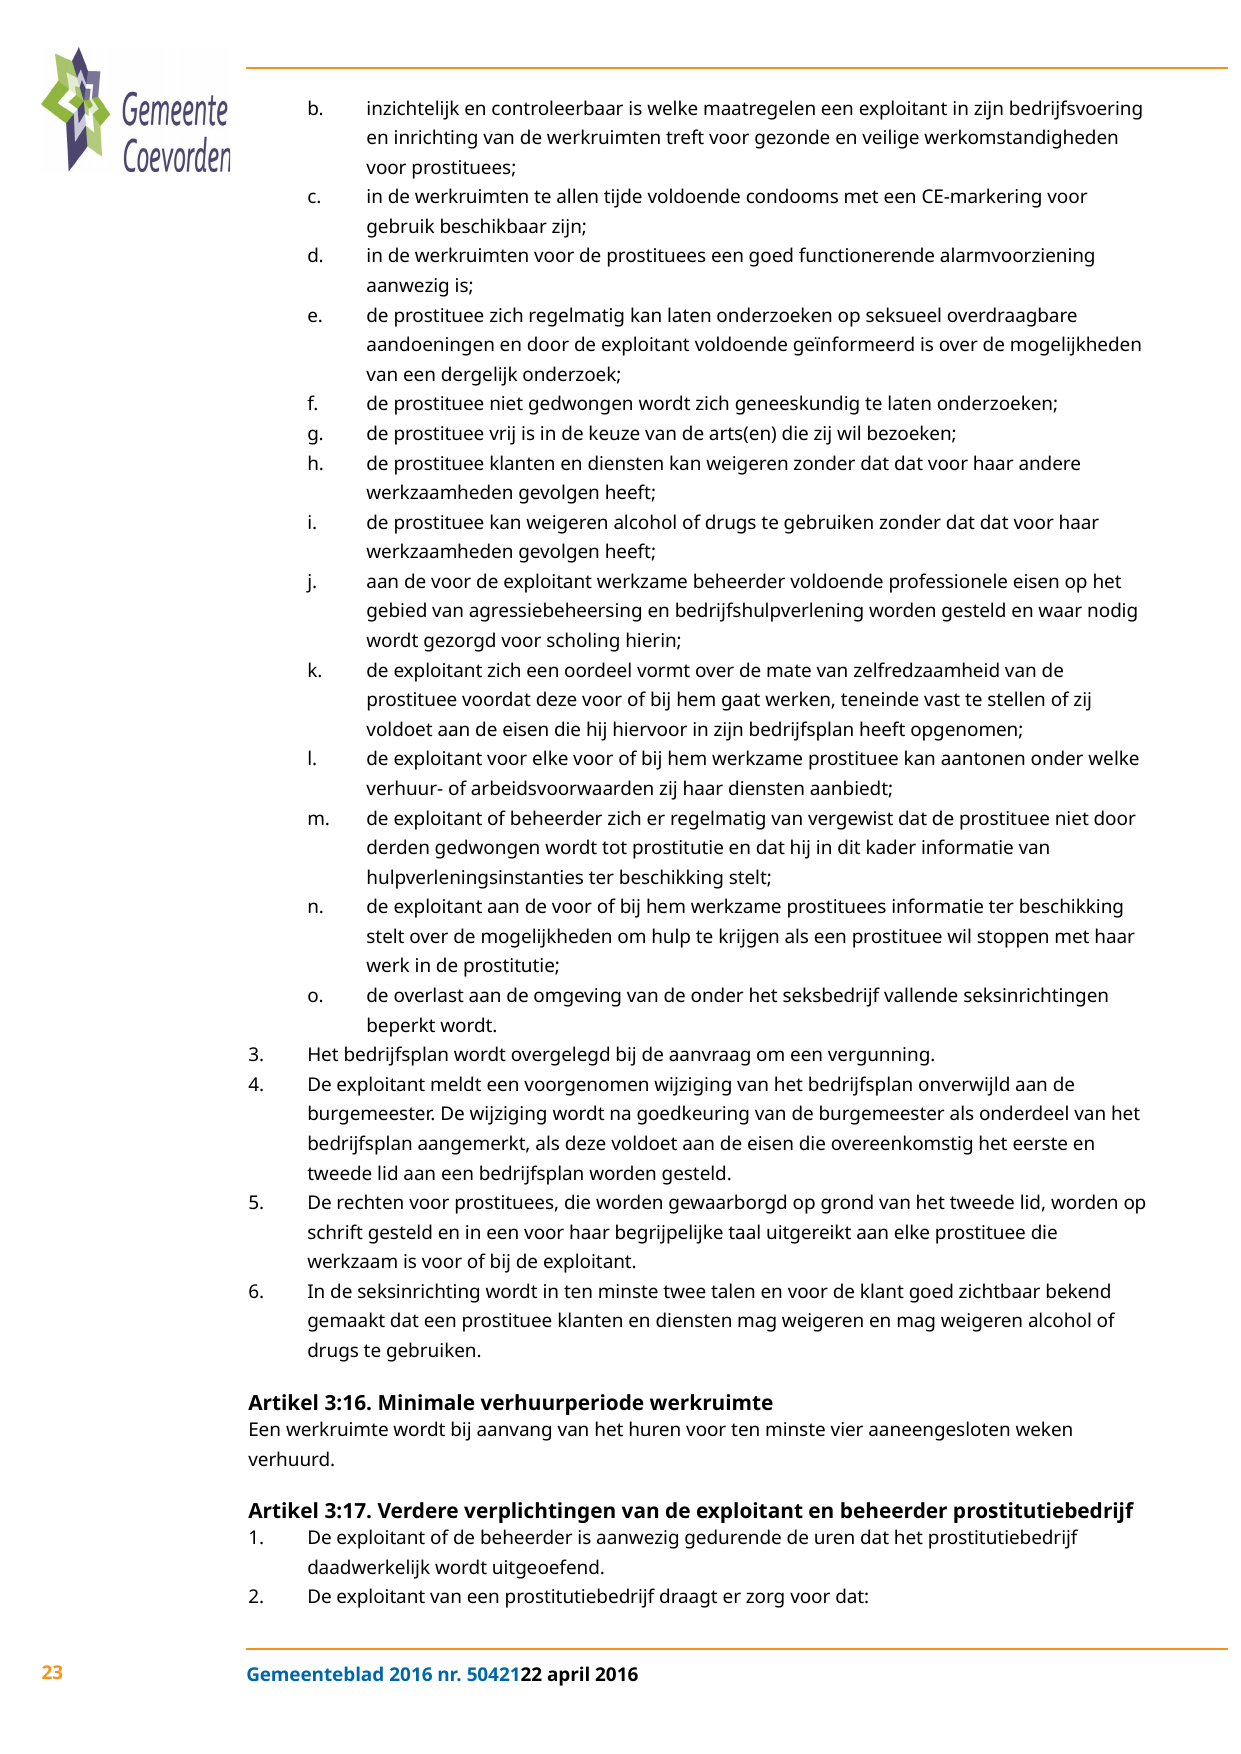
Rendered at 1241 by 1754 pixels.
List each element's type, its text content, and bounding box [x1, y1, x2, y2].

picture [41, 47, 231, 172]
list inzichtelijk en controleerbaar is welke maatregelen een exploitant in zijn bedrijfsvoering en inrichting van de werkruimten treft voor gezonde en veilige werkomstandigheden voor prostituees; [307, 95, 1152, 180]
list In de seksinrichting wordt in ten minste twee talen en voor de klant goed zichtbaar bekend gemaakt dat een prostituee klanten en diensten mag weigeren en mag weigeren alcohol of drugs te gebruiken. [248, 1278, 1152, 1363]
list De exploitant of de beheerder is aanwezig gedurende de uren dat het prostitutiebedrijf daadwerkelijk wordt uitgeoefend. [248, 1524, 1152, 1580]
list aan de voor de exploitant werkzame beheerder voldoende professionele eisen op het gebied van agressiebeheersing en bedrijfshulpverlening worden gesteld en waar nodig wordt gezorgd voor scholing hierin; [307, 568, 1152, 653]
list Het bedrijfsplan wordt overgelegd bij de aanvraag om een vergunning. [248, 1041, 1152, 1067]
list de prostituee kan weigeren alcohol of drugs te gebruiken zonder dat dat voor haar werkzaamheden gevolgen heeft; [307, 509, 1152, 564]
list de exploitant voor elke voor of bij hem werkzame prostituee kan aantonen onder welke verhuur- of arbeidsvoorwaarden zij haar diensten aanbiedt; [307, 746, 1152, 801]
text Artikel 3:16. Minimale verhuurperiode werkruimte [248, 1388, 1152, 1416]
list De exploitant meldt een voorgenomen wijziging van het bedrijfsplan onverwijld aan de burgemeester. De wijziging wordt na goedkeuring van de burgemeester als onderdeel van het bedrijfsplan aangemerkt, als deze voldoet aan de eisen die overeenkomstig het eerste en tweede lid aan een bedrijfsplan worden gesteld. [248, 1071, 1152, 1186]
list de prostituee zich regelmatig kan laten onderzoeken op seksueel overdraagbare aandoeningen en door de exploitant voldoende geïnformeerd is over de mogelijkheden van een dergelijk onderzoek; [307, 302, 1152, 387]
list in de werkruimten te allen tijde voldoende condooms met een CE-markering voor gebruik beschikbaar zijn; [307, 183, 1152, 239]
list de exploitant of beheerder zich er regelmatig van vergewist dat de prostituee niet door derden gedwongen wordt tot prostitutie en dat hij in dit kader informatie van hulpverleningsinstanties ter beschikking stelt; [307, 805, 1152, 890]
list De rechten voor prostituees, die worden gewaarborgd op grond van het tweede lid, worden op schrift gesteld en in een voor haar begrijpelijke taal uitgereikt aan elke prostituee die werkzaam is voor of bij de exploitant. [248, 1189, 1152, 1274]
list de exploitant zich een oordeel vormt over de mate van zelfredzaamheid van de prostituee voordat deze voor of bij hem gaat werken, teneinde vast te stellen of zij voldoet aan de eisen die hij hiervoor in zijn bedrijfsplan heeft opgenomen; [307, 657, 1152, 742]
list in de werkruimten voor de prostituees een goed functionerende alarmvoorziening aanwezig is; [307, 243, 1152, 298]
text Een werkruimte wordt bij aanvang van het huren voor ten minste vier aaneengesloten weken verhuurd. [248, 1416, 1152, 1471]
list de exploitant aan de voor of bij hem werkzame prostituees informatie ter beschikking stelt over de mogelijkheden om hulp te krijgen als een prostituee wil stoppen met haar werk in de prostitutie; [307, 893, 1152, 978]
list de prostituee niet gedwongen wordt zich geneeskundig te laten onderzoeken; [307, 391, 1152, 416]
list De exploitant van een prostitutiebedrijf draagt er zorg voor dat: [248, 1584, 1152, 1609]
list de overlast aan de omgeving van de onder het seksbedrijf vallende seksinrichtingen beperkt wordt. [307, 982, 1152, 1038]
list de prostituee vrij is in de keuze van de arts(en) die zij wil bezoeken; [307, 420, 1152, 446]
list de prostituee klanten en diensten kan weigeren zonder dat dat voor haar andere werkzaamheden gevolgen heeft; [307, 450, 1152, 505]
text Artikel 3:17. Verdere verplichtingen van de exploitant en beheerder prostitutiebedrijf [248, 1496, 1152, 1524]
